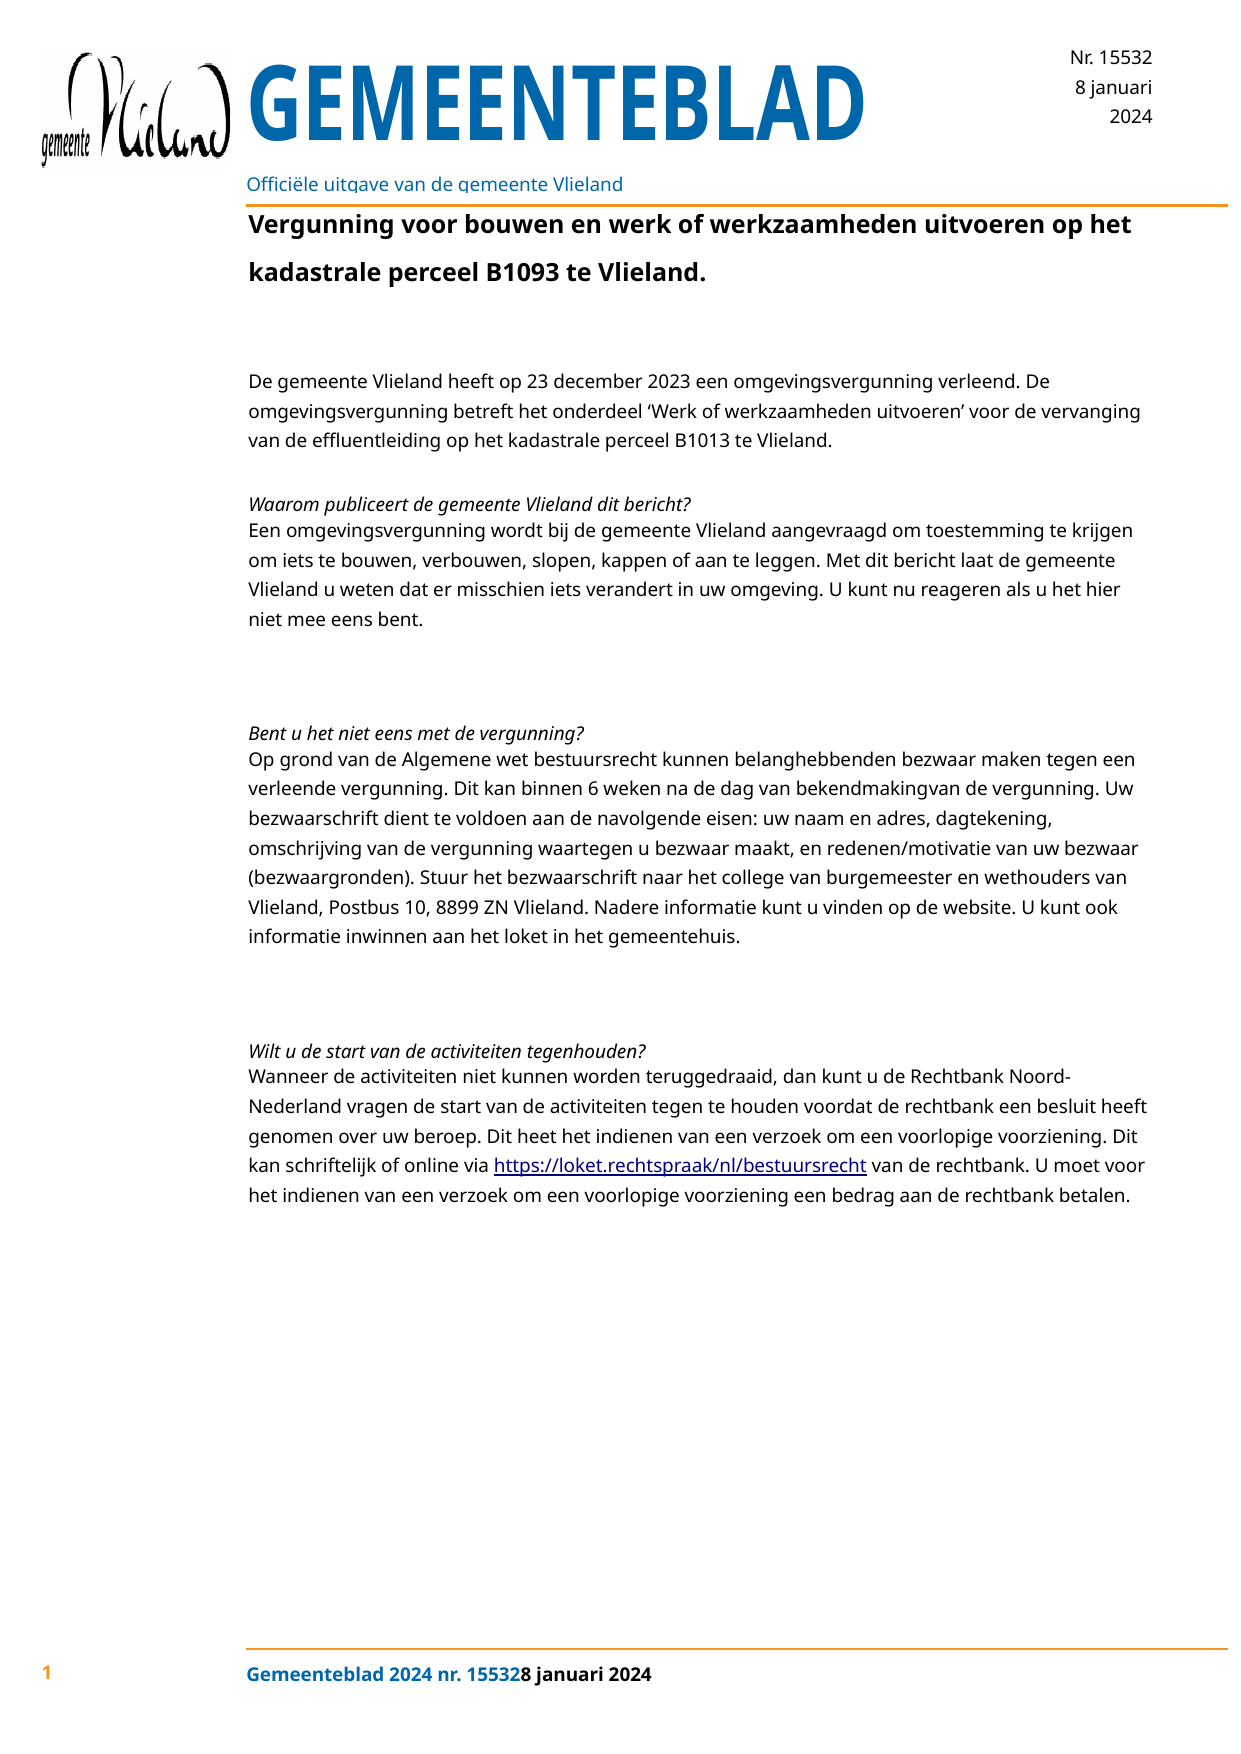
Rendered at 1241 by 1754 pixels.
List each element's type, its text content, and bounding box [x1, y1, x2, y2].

text Vergunning voor bouwen en werk of werkzaamheden uitvoeren op het kadastrale perceel B1093 te Vlieland. [248, 207, 1152, 288]
text De gemeente Vlieland heeft op 23 december 2023 een omgevingsvergunning verleend. De omgevingsvergunning betreft het onderdeel ‘Werk of werkzaamheden uitvoeren’ voor de vervanging van de effluentleiding op het kadastrale perceel B1013 te Vlieland. [248, 368, 1152, 453]
text Wanneer de activiteiten niet kunnen worden teruggedraaid, dan kunt u de Rechtbank Noord-Nederland vragen de start van de activiteiten tegen te houden voordat de rechtbank een besluit heeft genomen over uw beroep. Dit heet het indienen van een verzoek om een voorlopige voorziening. Dit kan schriftelijk of online via https://loket.rechtspraak/nl/bestuursrecht van de rechtbank. U moet voor het indienen van een verzoek om een voorlopige voorziening een bedrag aan de rechtbank betalen. [248, 1064, 1152, 1208]
text Bent u het niet eens met de vergunning? [248, 720, 1152, 746]
text Waarom publiceert de gemeente Vlieland dit bericht? [248, 491, 1152, 517]
text Op grond van de Algemene wet bestuursrecht kunnen belanghebbenden bezwaar maken tegen een verleende vergunning. Dit kan binnen 6 weken na de dag van bekendmakingvan de vergunning. Uw bezwaarschrift dient te voldoen aan de navolgende eisen: uw naam en adres, dagtekening, omschrijving van de vergunning waartegen u bezwaar maakt, en redenen/motivatie van uw bezwaar (bezwaargronden). Stuur het bezwaarschrift naar het college van burgemeester en wethouders van Vlieland, Postbus 10, 8899 ZN Vlieland. Nadere informatie kunt u vinden op de website. U kunt ook informatie inwinnen aan het loket in het gemeentehuis. [248, 746, 1152, 949]
picture [41, 47, 231, 172]
text Een omgevingsvergunning wordt bij de gemeente Vlieland aangevraagd om toestemming te krijgen om iets te bouwen, verbouwen, slopen, kappen of aan te leggen. Met dit bericht laat de gemeente Vlieland u weten dat er misschien iets verandert in uw omgeving. U kunt nu reageren als u het hier niet mee eens bent. [248, 517, 1152, 632]
text Wilt u de start van de activiteiten tegenhouden? [248, 1038, 1152, 1064]
